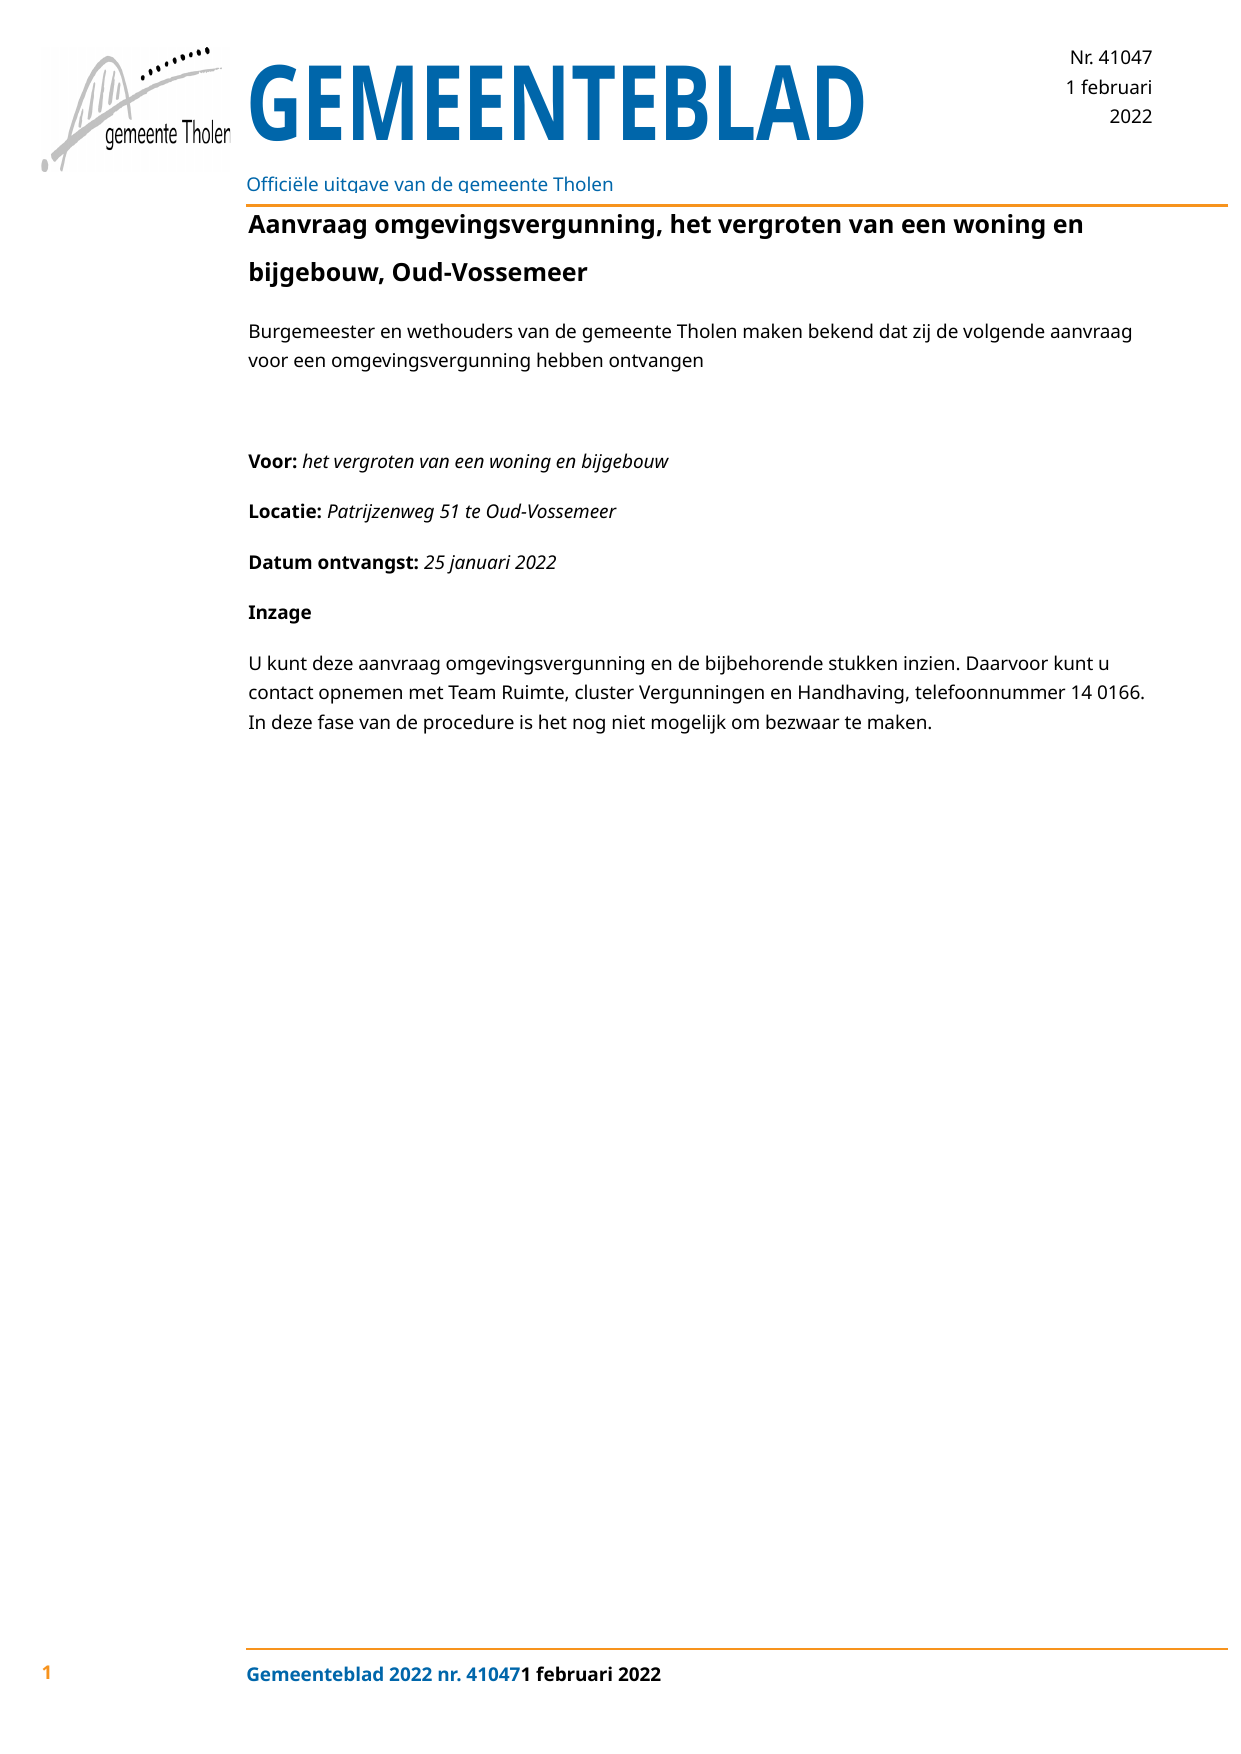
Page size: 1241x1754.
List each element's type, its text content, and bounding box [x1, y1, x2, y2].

text Burgemeester en wethouders van de gemeente Tholen maken bekend dat zij de volgende aanvraag voor een omgevingsvergunning hebben ontvangen [248, 318, 1152, 373]
picture [41, 47, 231, 172]
text Aanvraag omgevingsvergunning, het vergroten van een woning en bijgebouw, Oud-Vossemeer [248, 207, 1152, 288]
text Voor: het vergroten van een woning en bijgebouw [248, 448, 1152, 474]
text Datum ontvangst: 25 januari 2022 [248, 549, 1152, 575]
text U kunt deze aanvraag omgevingsvergunning en de bijbehorende stukken inzien. Daarvoor kunt u contact opnemen met Team Ruimte, cluster Vergunningen en Handhaving, telefoonnummer 14 0166. In deze fase van de procedure is het nog niet mogelijk om bezwaar te maken. [248, 650, 1152, 735]
text Locatie: Patrijzenweg 51 te Oud-Vossemeer [248, 499, 1152, 524]
text Inzage [248, 599, 1152, 625]
